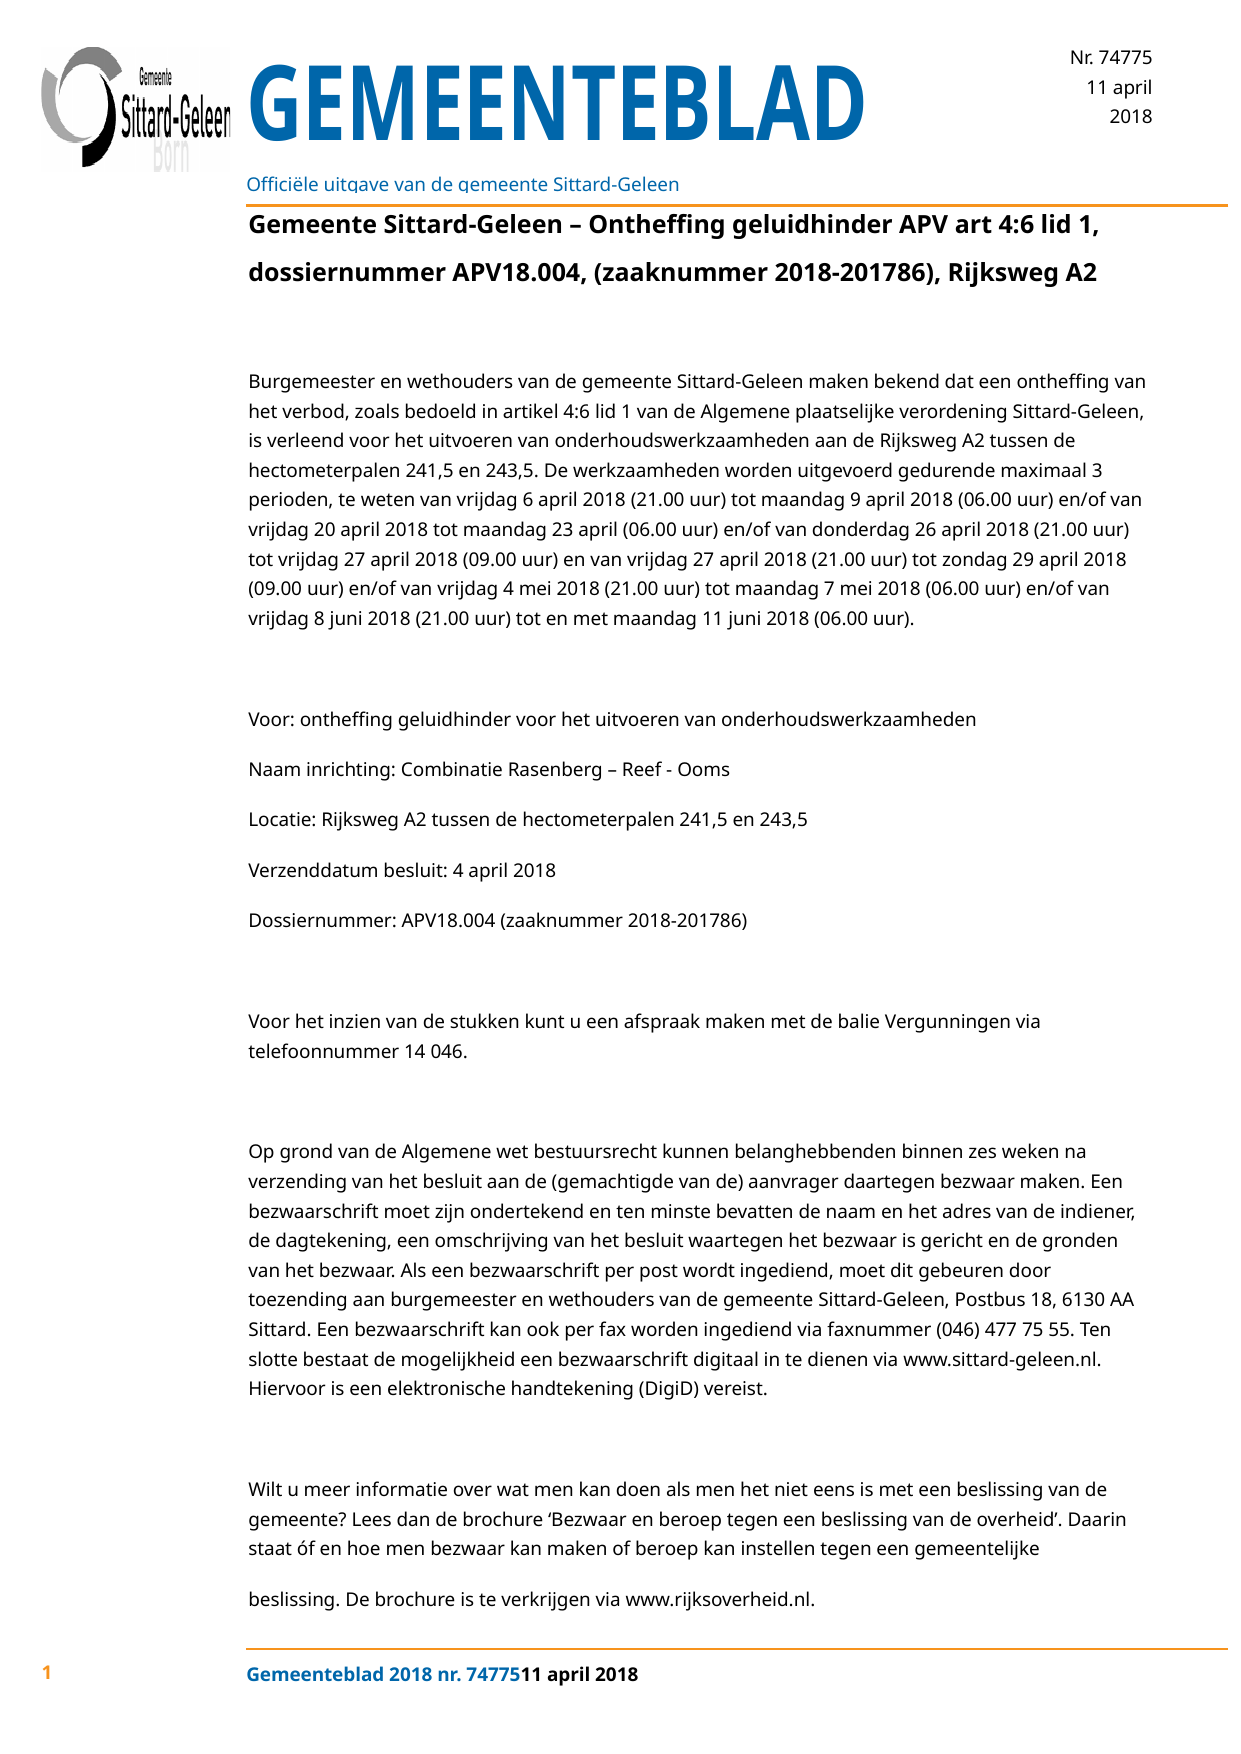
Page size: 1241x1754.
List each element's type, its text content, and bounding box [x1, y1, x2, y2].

text beslissing. De brochure is te verkrijgen via www.rijksoverheid.nl. [248, 1586, 1152, 1612]
text Gemeente Sittard-Geleen – Ontheffing geluidhinder APV art 4:6 lid 1, dossiernummer APV18.004, (zaaknummer 2018-201786), Rijksweg A2 [248, 207, 1152, 288]
text Voor het inzien van de stukken kunt u een afspraak maken met de balie Vergunningen via telefoonnummer 14 046. [248, 1008, 1152, 1064]
text Locatie: Rijksweg A2 tussen de hectometerpalen 241,5 en 243,5 [248, 807, 1152, 832]
text Naam inrichting: Combinatie Rasenberg – Reef - Ooms [248, 756, 1152, 782]
text Burgemeester en wethouders van de gemeente Sittard-Geleen maken bekend dat een ontheffing van het verbod, zoals bedoeld in artikel 4:6 lid 1 van de Algemene plaatselijke verordening Sittard-Geleen, is verleend voor het uitvoeren van onderhoudswerkzaamheden aan de Rijksweg A2 tussen de hectometerpalen 241,5 en 243,5. De werkzaamheden worden uitgevoerd gedurende maximaal 3 perioden, te weten van vrijdag 6 april 2018 (21.00 uur) tot maandag 9 april 2018 (06.00 uur) en/of van vrijdag 20 april 2018 tot maandag 23 april (06.00 uur) en/of van donderdag 26 april 2018 (21.00 uur) tot vrijdag 27 april 2018 (09.00 uur) en van vrijdag 27 april 2018 (21.00 uur) tot zondag 29 april 2018 (09.00 uur) en/of van vrijdag 4 mei 2018 (21.00 uur) tot maandag 7 mei 2018 (06.00 uur) en/of van vrijdag 8 juni 2018 (21.00 uur) tot en met maandag 11 juni 2018 (06.00 uur). [248, 368, 1152, 631]
text Voor: ontheffing geluidhinder voor het uitvoeren van onderhoudswerkzaamheden [248, 706, 1152, 732]
text Wilt u meer informatie over wat men kan doen als men het niet eens is met een beslissing van de gemeente? Lees dan de brochure ‘Bezwaar en beroep tegen een beslissing van de overheid’. Daarin staat óf en hoe men bezwaar kan maken of beroep kan instellen tegen een gemeentelijke [248, 1476, 1152, 1561]
text Verzenddatum besluit: 4 april 2018 [248, 857, 1152, 883]
text Dossiernummer: APV18.004 (zaaknummer 2018-201786) [248, 907, 1152, 933]
text Op grond van de Algemene wet bestuursrecht kunnen belanghebbenden binnen zes weken na verzending van het besluit aan de (gemachtigde van de) aanvrager daartegen bezwaar maken. Een bezwaarschrift moet zijn ondertekend en ten minste bevatten de naam en het adres van de indiener, de dagtekening, een omschrijving van het besluit waartegen het bezwaar is gericht en de gronden van het bezwaar. Als een bezwaarschrift per post wordt ingediend, moet dit gebeuren door toezending aan burgemeester en wethouders van de gemeente Sittard-Geleen, Postbus 18, 6130 AA Sittard. Een bezwaarschrift kan ook per fax worden ingediend via faxnummer (046) 477 75 55. Ten slotte bestaat de mogelijkheid een bezwaarschrift digitaal in te dienen via www.sittard-geleen.nl. Hiervoor is een elektronische handtekening (DigiD) vereist. [248, 1139, 1152, 1401]
picture [41, 47, 231, 172]
